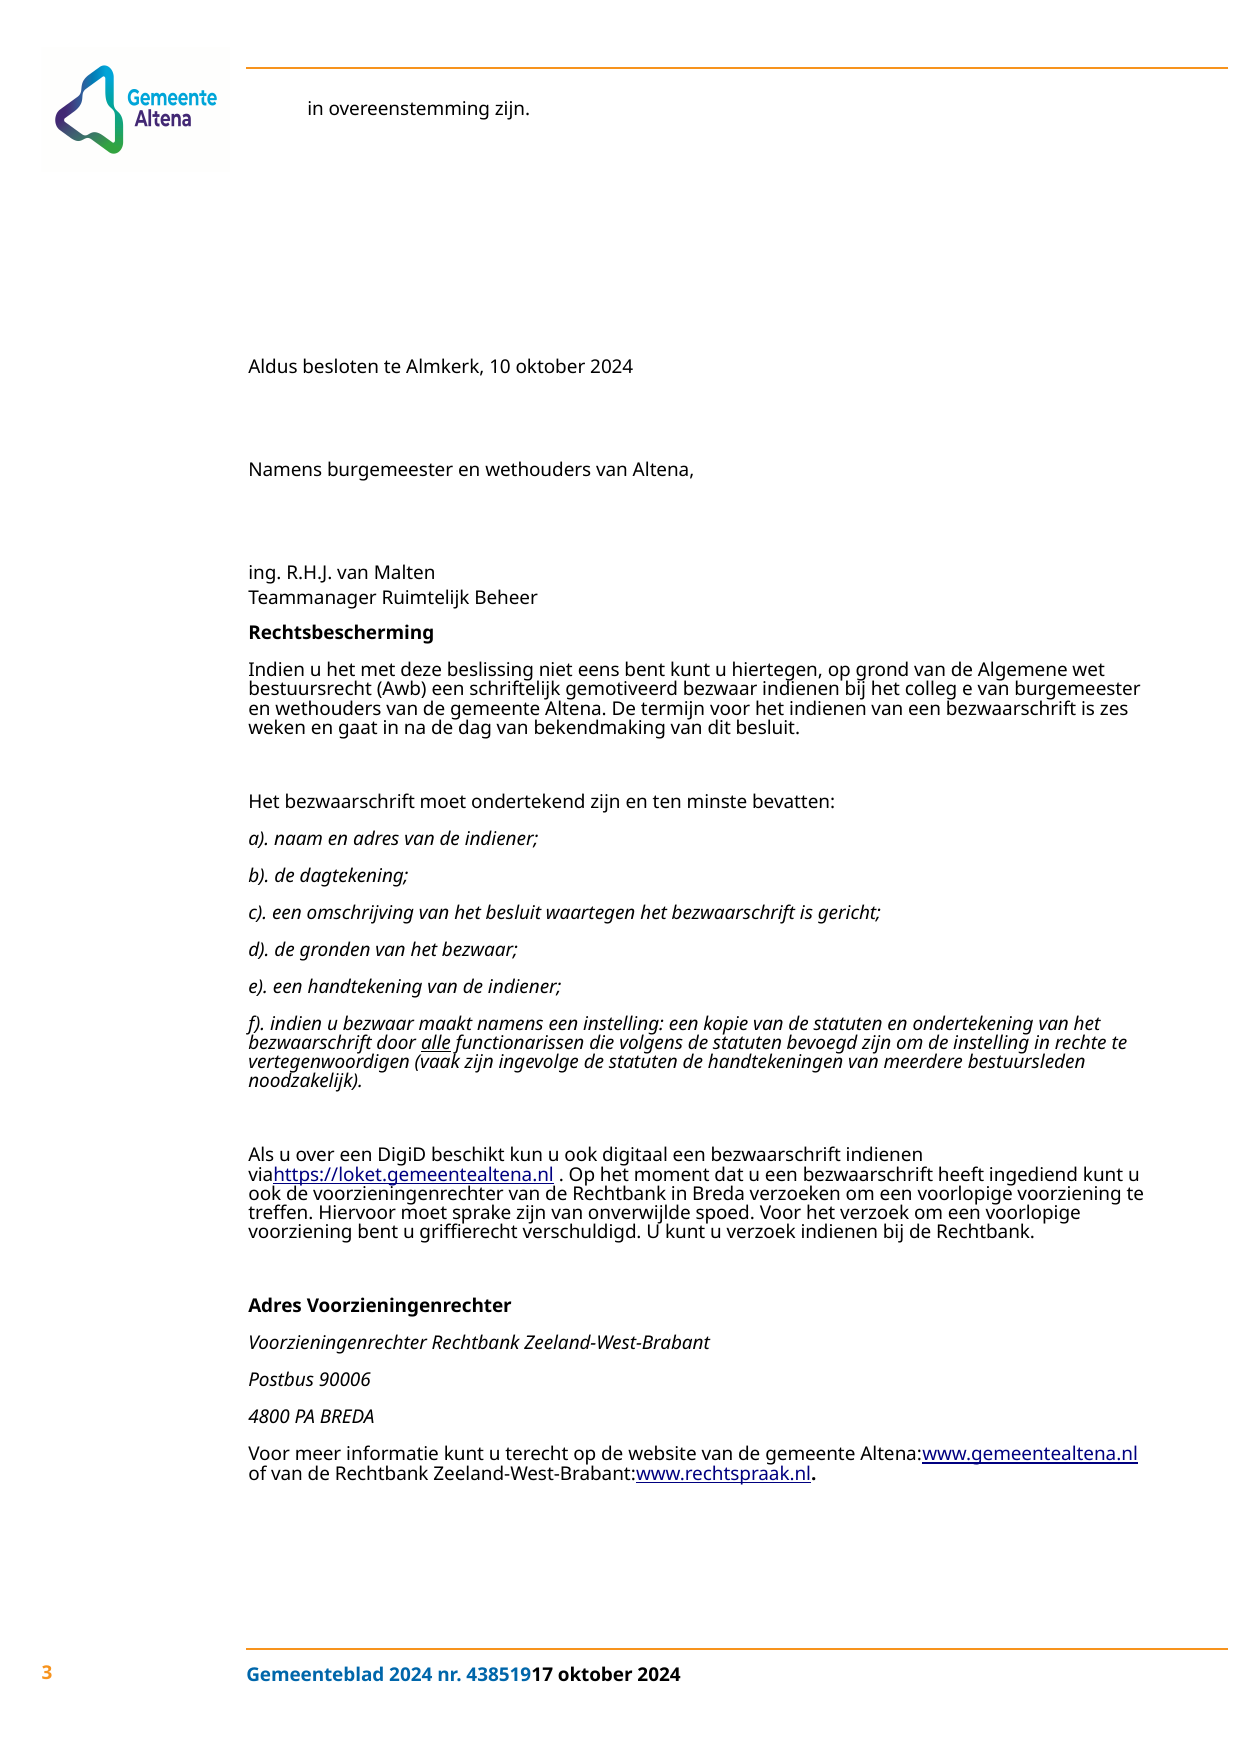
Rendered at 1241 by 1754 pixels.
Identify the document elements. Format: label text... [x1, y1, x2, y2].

text ing. R.H.J. van Malten [248, 559, 1152, 584]
text a). naam en adres van de indiener; [248, 830, 1152, 849]
text Aldus besloten te Almkerk, 10 oktober 2024 [248, 353, 1152, 379]
text Postbus 90006 [248, 1371, 1152, 1391]
text Voorzieningenrechter Rechtbank Zeeland-West-Brabant [248, 1334, 1152, 1354]
text e). een handtekening van de indiener; [248, 978, 1152, 997]
text Indien u het met deze beslissing niet eens bent kunt u hiertegen, op grond van de Algemene wet bestuursrecht (Awb) een schriftelijk gemotiveerd bezwaar indienen bij het colleg e van burgemeester en wethouders van de gemeente Altena. De termijn voor het indienen van een bezwaarschrift is zes weken en gaat in na de dag van bekendmaking van dit besluit. [248, 661, 1152, 738]
text d). de gronden van het bezwaar; [248, 941, 1152, 960]
text Als u over een DigiD beschikt kun u ook digitaal een bezwaarschrift indienen viahttps://loket.gemeentealtena.nl . Op het moment dat u een bezwaarschrift heeft ingediend kunt u ook de voorzieningenrechter van de Rechtbank in Breda verzoeken om een voorlopige voorziening te treffen. Hiervoor moet sprake zijn van onverwijlde spoed. Voor het verzoek om een voorlopige voorziening bent u griffierecht verschuldigd. U kunt u verzoek indienen bij de Rechtbank. [248, 1146, 1152, 1243]
list in overeenstemming zijn. [248, 95, 1152, 121]
text Rechtsbescherming [248, 624, 1152, 643]
text Namens burgemeester en wethouders van Altena, [248, 456, 1152, 482]
text Het bezwaarschrift moet ondertekend zijn en ten minste bevatten: [248, 793, 1152, 812]
text f). indien u bezwaar maakt namens een instelling: een kopie van de statuten en ondertekening van het bezwaarschrift door alle functionarissen die volgens de statuten bevoegd zijn om de instelling in rechte te vertegenwoordigen (vaak zijn ingevolge de statuten de handtekeningen van meerdere bestuursleden noodzakelijk). [248, 1014, 1152, 1092]
text b). de dagtekening; [248, 867, 1152, 886]
text c). een omschrijving van het besluit waartegen het bezwaarschrift is gericht; [248, 904, 1152, 923]
text 4800 PA BREDA [248, 1408, 1152, 1428]
picture [41, 47, 231, 172]
text Adres Voorzieningenrechter [248, 1297, 1152, 1317]
text Teammanager Ruimtelijk Beheer [248, 584, 1152, 610]
text Voor meer informatie kunt u terecht op de website van de gemeente Altena:www.gemeentealtena.nl of van de Rechtbank Zeeland-West-Brabant:www.rechtspraak.nl. [248, 1445, 1152, 1484]
